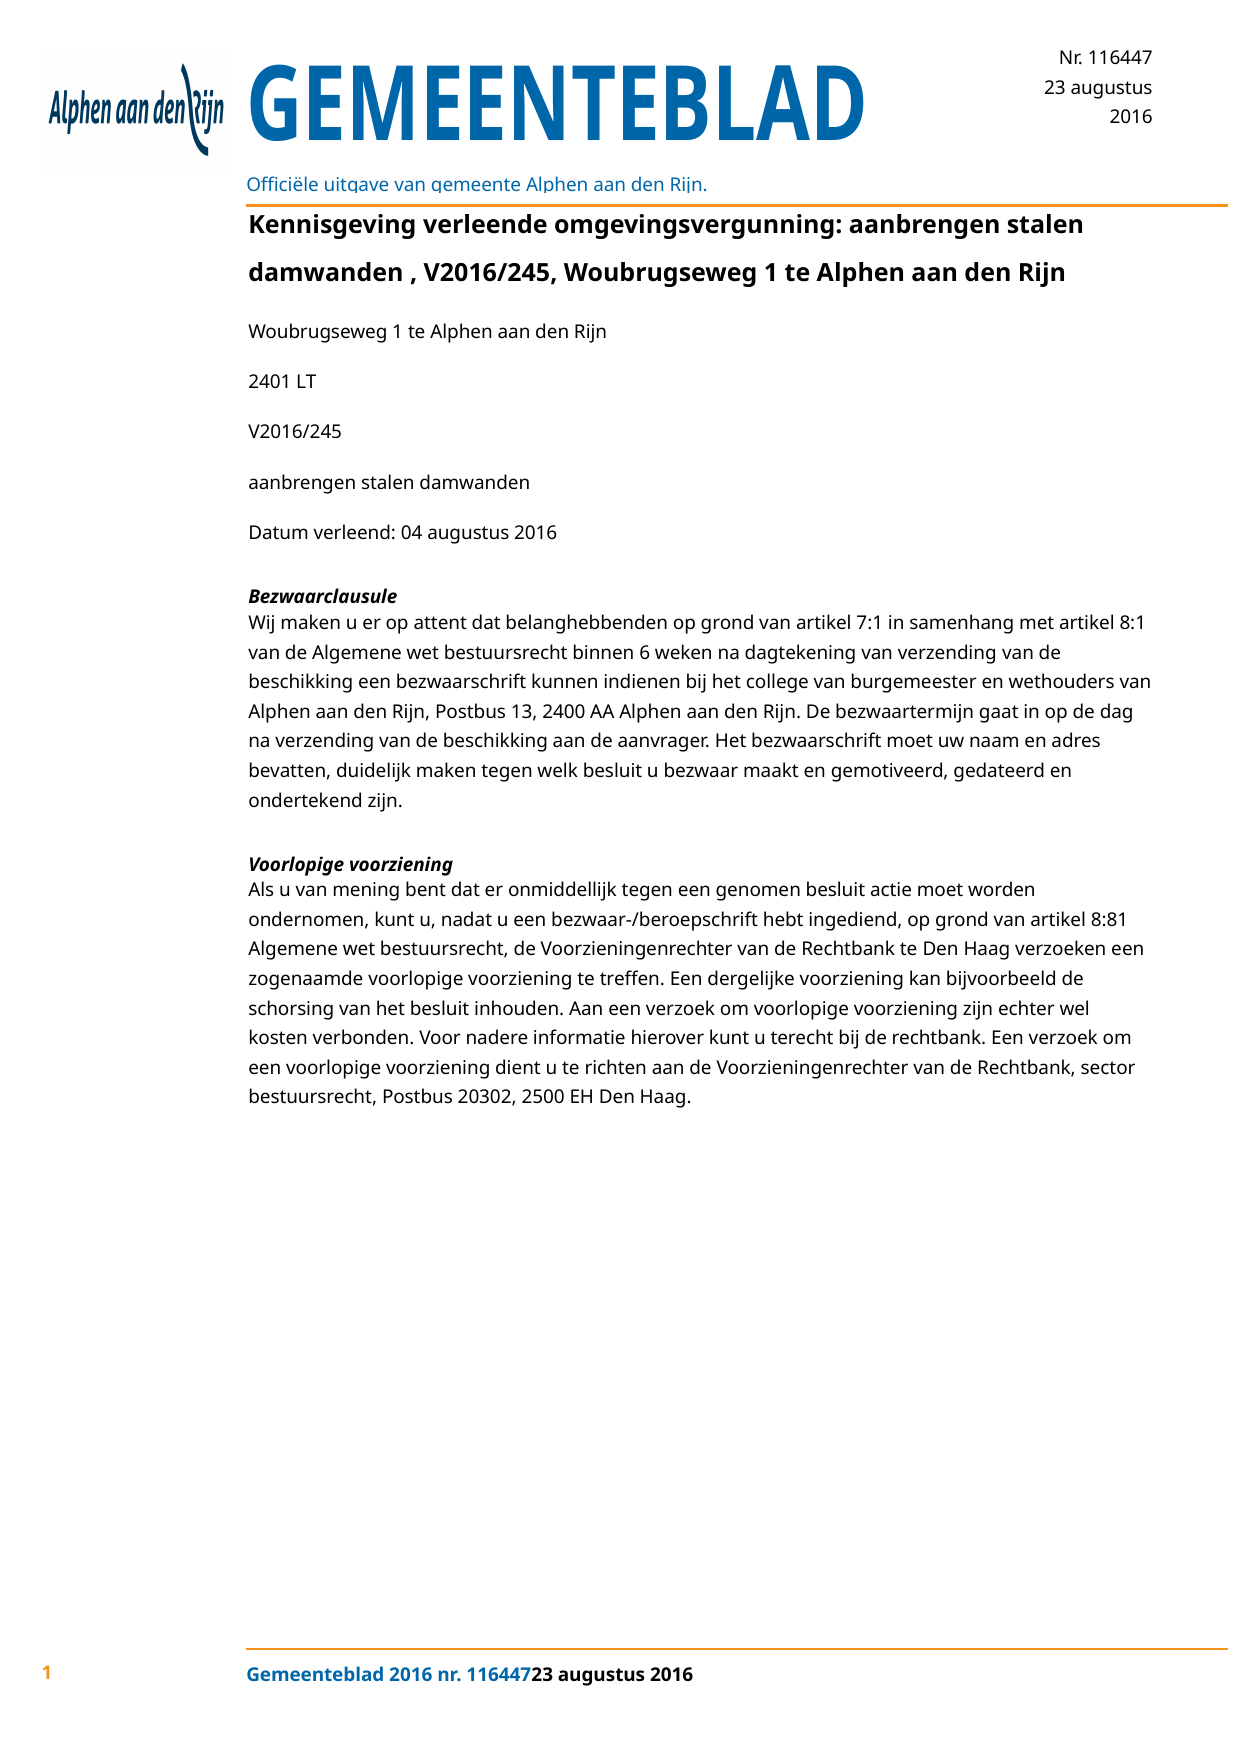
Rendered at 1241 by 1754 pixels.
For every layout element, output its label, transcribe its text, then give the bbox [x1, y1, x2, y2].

text Bezwaarclausule [248, 583, 1152, 609]
text V2016/245 [248, 419, 1152, 444]
text Woubrugseweg 1 te Alphen aan den Rijn [248, 318, 1152, 344]
text aanbrengen stalen damwanden [248, 469, 1152, 495]
picture [41, 47, 231, 172]
text Voorlopige voorziening [248, 851, 1152, 876]
text 2401 LT [248, 368, 1152, 394]
text Wij maken u er op attent dat belanghebbenden op grond van artikel 7:1 in samenhang met artikel 8:1 van de Algemene wet bestuursrecht binnen 6 weken na dagtekening van verzending van de beschikking een bezwaarschrift kunnen indienen bij het college van burgemeester en wethouders van Alphen aan den Rijn, Postbus 13, 2400 AA Alphen aan den Rijn. De bezwaartermijn gaat in op de dag na verzending van de beschikking aan de aanvrager. Het bezwaarschrift moet uw naam en adres bevatten, duidelijk maken tegen welk besluit u bezwaar maakt en gemotiveerd, gedateerd en ondertekend zijn. [248, 609, 1152, 812]
text Kennisgeving verleende omgevingsvergunning: aanbrengen stalen damwanden , V2016/245, Woubrugseweg 1 te Alphen aan den Rijn [248, 207, 1152, 288]
text Als u van mening bent dat er onmiddellijk tegen een genomen besluit actie moet worden ondernomen, kunt u, nadat u een bezwaar-/beroepschrift hebt ingediend, op grond van artikel 8:81 Algemene wet bestuursrecht, de Voorzieningenrechter van de Rechtbank te Den Haag verzoeken een zogenaamde voorlopige voorziening te treffen. Een dergelijke voorziening kan bijvoorbeeld de schorsing van het besluit inhouden. Aan een verzoek om voorlopige voorziening zijn echter wel kosten verbonden. Voor nadere informatie hierover kunt u terecht bij de rechtbank. Een verzoek om een voorlopige voorziening dient u te richten aan de Voorzieningenrechter van de Rechtbank, sector bestuursrecht, Postbus 20302, 2500 EH Den Haag. [248, 876, 1152, 1109]
text Datum verleend: 04 augustus 2016 [248, 519, 1152, 545]
